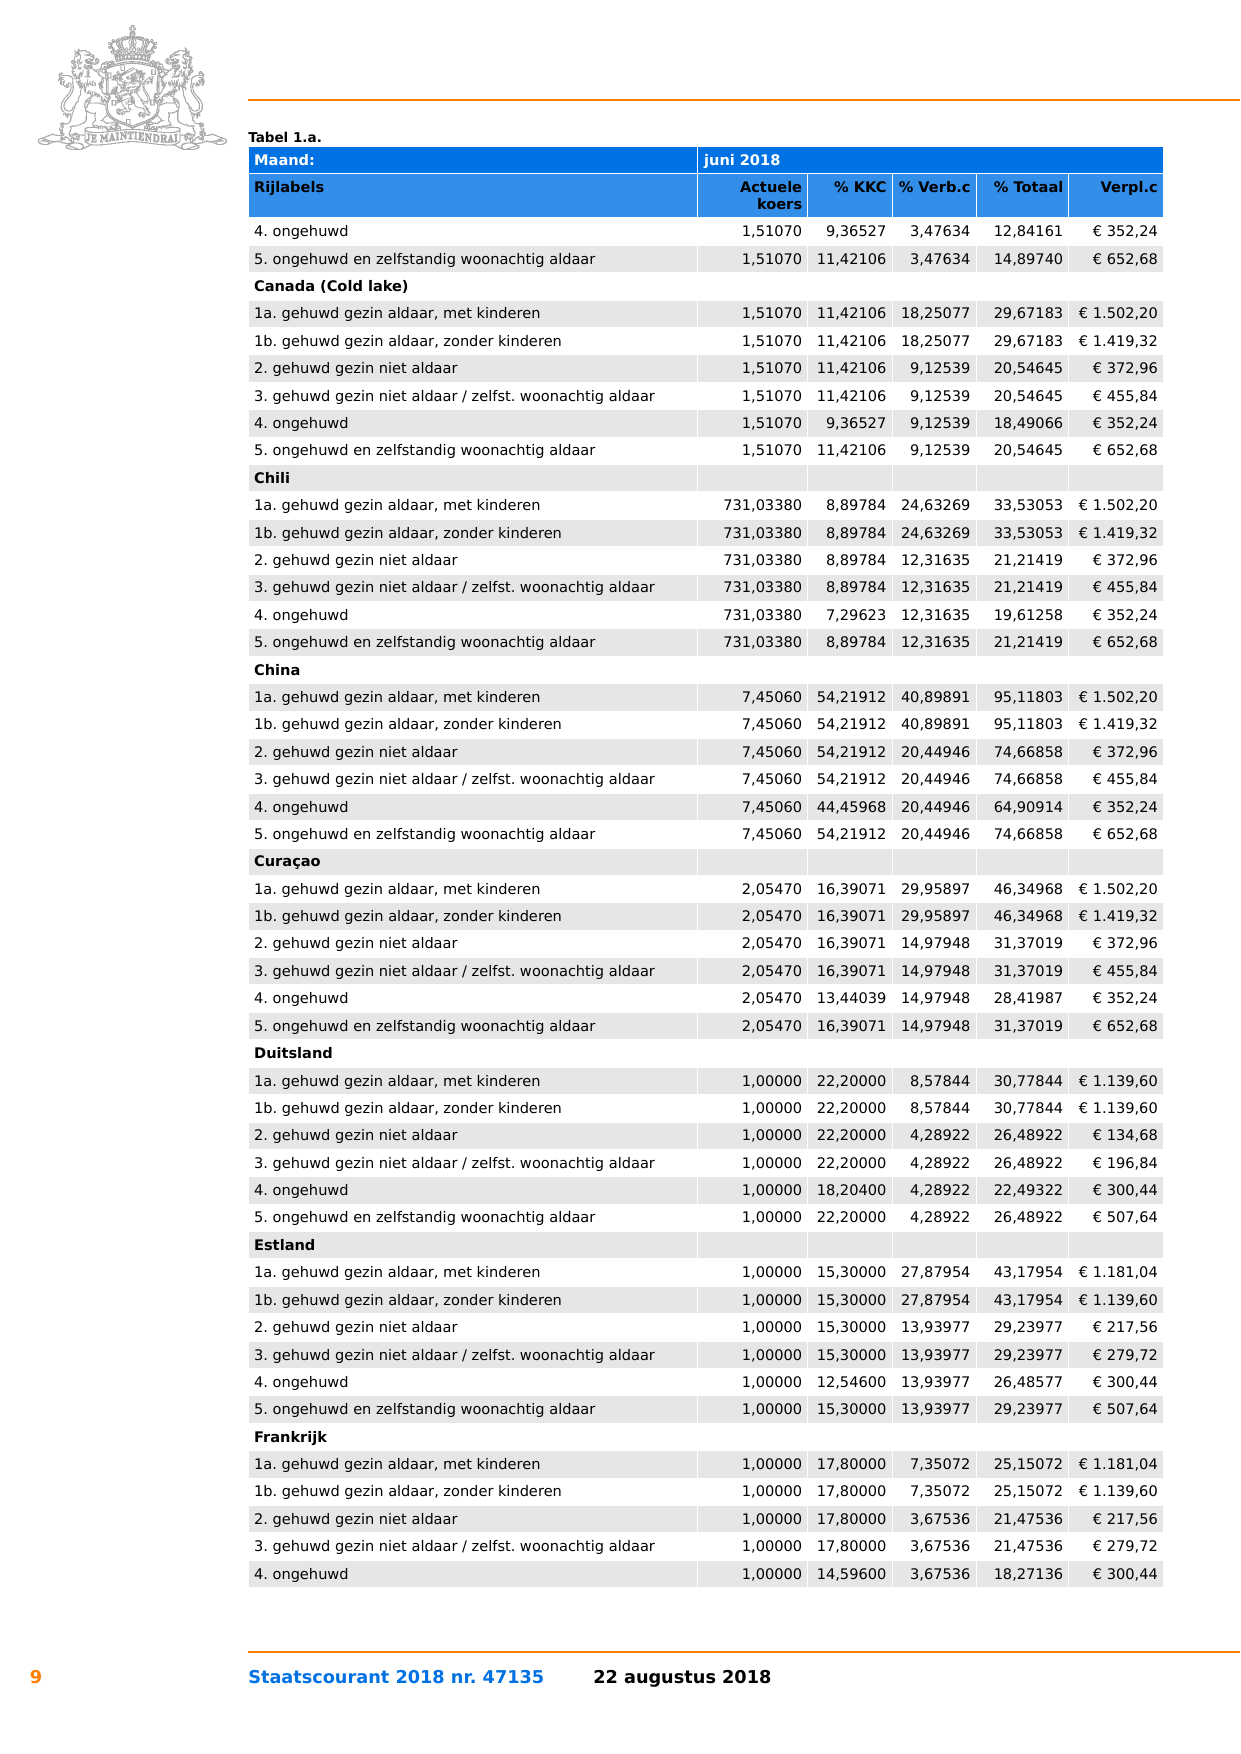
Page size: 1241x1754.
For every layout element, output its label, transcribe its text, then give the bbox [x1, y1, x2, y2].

table_cell 30,77844 [977, 1068, 1068, 1094]
table_cell [808, 1040, 892, 1067]
table_cell 1,00000 [698, 1260, 807, 1286]
table_cell 54,21912 [808, 712, 892, 738]
table_cell 1a. gehuwd gezin aldaar, met kinderen [249, 684, 697, 711]
table_cell 2,05470 [698, 986, 807, 1012]
table_cell € 372,96 [1069, 547, 1163, 573]
table_cell [977, 1232, 1068, 1258]
table_cell € 300,44 [1069, 1369, 1163, 1395]
table_cell Curaçao [249, 849, 697, 875]
table_cell 1,00000 [698, 1150, 807, 1176]
table_cell 24,63269 [893, 493, 976, 519]
table_cell 1,00000 [698, 1451, 807, 1478]
table_cell 9,12539 [893, 383, 976, 409]
table_cell [977, 1040, 1068, 1067]
table_cell 22,20000 [808, 1150, 892, 1176]
table_cell 11,42106 [808, 383, 892, 409]
table_cell 29,23977 [977, 1342, 1068, 1368]
table_cell [893, 273, 976, 299]
table_cell 1a. gehuwd gezin aldaar, met kinderen [249, 301, 697, 327]
table_cell 8,89784 [808, 629, 892, 656]
table_cell 28,41987 [977, 986, 1068, 1012]
table_cell 2,05470 [698, 931, 807, 957]
table_cell 1b. gehuwd gezin aldaar, zonder kinderen [249, 328, 697, 354]
table_cell 44,45968 [808, 794, 892, 820]
table_cell 731,03380 [698, 629, 807, 656]
table_cell [977, 849, 1068, 875]
table_cell 2. gehuwd gezin niet aldaar [249, 1314, 697, 1341]
table_cell 1a. gehuwd gezin aldaar, met kinderen [249, 1451, 697, 1478]
table_cell 29,67183 [977, 328, 1068, 354]
table_cell 15,30000 [808, 1396, 892, 1423]
table_cell 3. gehuwd gezin niet aldaar / zelfst. woonachtig aldaar [249, 766, 697, 793]
table_cell € 300,44 [1069, 1177, 1163, 1204]
table_cell 13,93977 [893, 1396, 976, 1423]
table_cell € 352,24 [1069, 602, 1163, 628]
table_cell 33,53053 [977, 493, 1068, 519]
table_cell 40,89891 [893, 684, 976, 711]
table_cell [698, 657, 807, 683]
table_cell 46,34968 [977, 903, 1068, 930]
table_cell 5. ongehuwd en zelfstandig woonachtig aldaar [249, 1013, 697, 1039]
table_cell 3. gehuwd gezin niet aldaar / zelfst. woonachtig aldaar [249, 1342, 697, 1368]
table_cell 3. gehuwd gezin niet aldaar / zelfst. woonachtig aldaar [249, 575, 697, 601]
table_cell 14,97948 [893, 931, 976, 957]
table_cell € 507,64 [1069, 1205, 1163, 1231]
table_cell 17,80000 [808, 1506, 892, 1532]
table_cell 16,39071 [808, 876, 892, 902]
table_cell € 652,68 [1069, 438, 1163, 464]
table_cell € 217,56 [1069, 1314, 1163, 1341]
table_cell [808, 657, 892, 683]
table_cell 95,11803 [977, 684, 1068, 711]
table_cell 74,66858 [977, 739, 1068, 765]
table_cell [977, 273, 1068, 299]
table_cell 4. ongehuwd [249, 602, 697, 628]
table_cell 20,44946 [893, 766, 976, 793]
table_cell 731,03380 [698, 575, 807, 601]
table_cell 13,44039 [808, 986, 892, 1012]
table_header Tabel 1.a. [248, 130, 1163, 146]
table_cell 9,12539 [893, 438, 976, 464]
table_cell [1069, 273, 1163, 299]
table_cell [1069, 849, 1163, 875]
table_cell 3,67536 [893, 1534, 976, 1560]
table_cell 1,00000 [698, 1177, 807, 1204]
table_cell 64,90914 [977, 794, 1068, 820]
table_cell 2,05470 [698, 1013, 807, 1039]
table_cell 13,93977 [893, 1342, 976, 1368]
table_cell [698, 1040, 807, 1067]
table_cell 20,44946 [893, 794, 976, 820]
table_cell 43,17954 [977, 1287, 1068, 1313]
table_cell 1,00000 [698, 1369, 807, 1395]
table_cell 21,47536 [977, 1506, 1068, 1532]
table_cell 15,30000 [808, 1314, 892, 1341]
table_cell 9,36527 [808, 219, 892, 245]
table_cell € 279,72 [1069, 1534, 1163, 1560]
table_cell 18,20400 [808, 1177, 892, 1204]
table_cell 7,45060 [698, 766, 807, 793]
table_cell 12,84161 [977, 219, 1068, 245]
table_cell 8,89784 [808, 575, 892, 601]
table_cell 31,37019 [977, 931, 1068, 957]
table_cell 1b. gehuwd gezin aldaar, zonder kinderen [249, 520, 697, 546]
table_cell € 1.419,32 [1069, 328, 1163, 354]
table_cell 7,45060 [698, 739, 807, 765]
table_cell Maand: [249, 147, 697, 173]
table_cell 2,05470 [698, 903, 807, 930]
table_cell 54,21912 [808, 739, 892, 765]
table_cell 12,31635 [893, 547, 976, 573]
table_cell [698, 849, 807, 875]
table_cell 17,80000 [808, 1534, 892, 1560]
table_cell 54,21912 [808, 821, 892, 847]
table_cell € 652,68 [1069, 821, 1163, 847]
table_cell 1,00000 [698, 1205, 807, 1231]
table_cell € 217,56 [1069, 1506, 1163, 1532]
table_cell 19,61258 [977, 602, 1068, 628]
table_cell 13,93977 [893, 1369, 976, 1395]
table_cell 7,45060 [698, 821, 807, 847]
table_cell 7,45060 [698, 684, 807, 711]
table_cell 4,28922 [893, 1177, 976, 1204]
table_cell 2. gehuwd gezin niet aldaar [249, 1123, 697, 1149]
table_cell € 372,96 [1069, 355, 1163, 382]
table_cell 18,25077 [893, 328, 976, 354]
table_cell 31,37019 [977, 958, 1068, 984]
table_cell % KKC [808, 174, 892, 217]
table_cell 4. ongehuwd [249, 1177, 697, 1204]
table_cell Actuele koers [698, 174, 807, 217]
table_cell 4,28922 [893, 1123, 976, 1149]
table_cell 5. ongehuwd en zelfstandig woonachtig aldaar [249, 629, 697, 656]
table_cell 22,49322 [977, 1177, 1068, 1204]
table_cell € 455,84 [1069, 383, 1163, 409]
table_cell 26,48922 [977, 1150, 1068, 1176]
table_cell [1069, 465, 1163, 491]
table_cell 1,51070 [698, 355, 807, 382]
table_cell [808, 1424, 892, 1450]
table_cell 74,66858 [977, 766, 1068, 793]
table_cell 18,25077 [893, 301, 976, 327]
table_cell 4. ongehuwd [249, 1369, 697, 1395]
table_cell € 1.139,60 [1069, 1287, 1163, 1313]
table_cell 8,57844 [893, 1068, 976, 1094]
table_cell 7,29623 [808, 602, 892, 628]
table_cell 14,97948 [893, 958, 976, 984]
table_cell 1,00000 [698, 1287, 807, 1313]
table_cell 11,42106 [808, 355, 892, 382]
table_cell € 455,84 [1069, 958, 1163, 984]
table_cell 29,23977 [977, 1314, 1068, 1341]
table_cell 1b. gehuwd gezin aldaar, zonder kinderen [249, 1287, 697, 1313]
table_cell € 1.419,32 [1069, 903, 1163, 930]
table_cell 7,45060 [698, 712, 807, 738]
table_cell 9,12539 [893, 410, 976, 437]
table_cell € 1.419,32 [1069, 712, 1163, 738]
table_cell € 1.502,20 [1069, 684, 1163, 711]
table_cell 1,00000 [698, 1095, 807, 1121]
table_cell 33,53053 [977, 520, 1068, 546]
table_cell 3. gehuwd gezin niet aldaar / zelfst. woonachtig aldaar [249, 1150, 697, 1176]
table_cell 4. ongehuwd [249, 219, 697, 245]
table_cell 1,51070 [698, 246, 807, 272]
table_cell 4. ongehuwd [249, 1561, 697, 1587]
table_cell 7,35072 [893, 1451, 976, 1478]
table_cell 1,51070 [698, 301, 807, 327]
table_cell 21,21419 [977, 629, 1068, 656]
table_cell Estland [249, 1232, 697, 1258]
table_cell 17,80000 [808, 1479, 892, 1505]
table_cell 11,42106 [808, 328, 892, 354]
table_cell € 1.181,04 [1069, 1260, 1163, 1286]
table_cell Chili [249, 465, 697, 491]
table_cell 95,11803 [977, 712, 1068, 738]
table_cell 20,54645 [977, 383, 1068, 409]
table_cell 1,00000 [698, 1479, 807, 1505]
table_cell 1a. gehuwd gezin aldaar, met kinderen [249, 1260, 697, 1286]
table_cell 1,00000 [698, 1314, 807, 1341]
table_cell [893, 1424, 976, 1450]
table_cell 14,97948 [893, 1013, 976, 1039]
table_cell [893, 465, 976, 491]
table_cell 11,42106 [808, 438, 892, 464]
table_cell 16,39071 [808, 931, 892, 957]
table_cell 3. gehuwd gezin niet aldaar / zelfst. woonachtig aldaar [249, 1534, 697, 1560]
table_cell 24,63269 [893, 520, 976, 546]
table_cell 31,37019 [977, 1013, 1068, 1039]
table_cell [1069, 657, 1163, 683]
table_cell 731,03380 [698, 493, 807, 519]
table_cell juni 2018 [698, 147, 1163, 173]
table_cell 13,93977 [893, 1314, 976, 1341]
table_cell 2. gehuwd gezin niet aldaar [249, 547, 697, 573]
table_cell 2. gehuwd gezin niet aldaar [249, 739, 697, 765]
table_cell € 1.139,60 [1069, 1479, 1163, 1505]
table_cell 1,51070 [698, 438, 807, 464]
table_cell 1b. gehuwd gezin aldaar, zonder kinderen [249, 712, 697, 738]
table_cell 1,00000 [698, 1396, 807, 1423]
table_cell [698, 465, 807, 491]
table_cell 1,00000 [698, 1068, 807, 1094]
table_cell 3,67536 [893, 1561, 976, 1587]
table_cell Canada (Cold lake) [249, 273, 697, 299]
table_cell 29,95897 [893, 903, 976, 930]
table_cell € 1.139,60 [1069, 1095, 1163, 1121]
table_cell 1,00000 [698, 1561, 807, 1587]
table_cell [893, 1232, 976, 1258]
table_cell 12,54600 [808, 1369, 892, 1395]
table_cell 15,30000 [808, 1342, 892, 1368]
table_cell € 352,24 [1069, 219, 1163, 245]
table_cell € 1.502,20 [1069, 876, 1163, 902]
table_cell 3,67536 [893, 1506, 976, 1532]
table_cell 22,20000 [808, 1123, 892, 1149]
table_cell 3,47634 [893, 246, 976, 272]
table_cell 21,21419 [977, 547, 1068, 573]
table_cell Verpl.c [1069, 174, 1163, 217]
table_cell 5. ongehuwd en zelfstandig woonachtig aldaar [249, 1205, 697, 1231]
table_cell 29,67183 [977, 301, 1068, 327]
table_cell [808, 465, 892, 491]
table_cell 3. gehuwd gezin niet aldaar / zelfst. woonachtig aldaar [249, 958, 697, 984]
table_cell 29,95897 [893, 876, 976, 902]
table_cell € 652,68 [1069, 629, 1163, 656]
table_cell [698, 273, 807, 299]
table_cell [1069, 1040, 1163, 1067]
table_cell 54,21912 [808, 684, 892, 711]
table_cell 16,39071 [808, 903, 892, 930]
table_cell € 352,24 [1069, 794, 1163, 820]
table_cell 22,20000 [808, 1095, 892, 1121]
table_cell 3. gehuwd gezin niet aldaar / zelfst. woonachtig aldaar [249, 383, 697, 409]
table_cell 12,31635 [893, 629, 976, 656]
table_cell [808, 273, 892, 299]
table_cell 30,77844 [977, 1095, 1068, 1121]
table_cell 2. gehuwd gezin niet aldaar [249, 355, 697, 382]
table_cell 43,17954 [977, 1260, 1068, 1286]
table_cell 22,20000 [808, 1068, 892, 1094]
table_cell [893, 657, 976, 683]
table_cell 8,57844 [893, 1095, 976, 1121]
table_cell € 300,44 [1069, 1561, 1163, 1587]
table_cell 1,00000 [698, 1342, 807, 1368]
table_cell 1,00000 [698, 1123, 807, 1149]
table_cell € 352,24 [1069, 986, 1163, 1012]
table_cell 22,20000 [808, 1205, 892, 1231]
table_cell € 279,72 [1069, 1342, 1163, 1368]
table_cell 21,21419 [977, 575, 1068, 601]
table_cell 1,51070 [698, 328, 807, 354]
table_cell 12,31635 [893, 602, 976, 628]
table_cell [977, 465, 1068, 491]
table_cell 11,42106 [808, 301, 892, 327]
table_cell [893, 1040, 976, 1067]
table_cell [808, 1232, 892, 1258]
table_cell 12,31635 [893, 575, 976, 601]
table_cell 731,03380 [698, 602, 807, 628]
table_cell 18,27136 [977, 1561, 1068, 1587]
table_cell 9,12539 [893, 355, 976, 382]
table_cell 17,80000 [808, 1451, 892, 1478]
table_cell 20,54645 [977, 438, 1068, 464]
table_cell 20,54645 [977, 355, 1068, 382]
table_cell [1069, 1424, 1163, 1450]
table_cell 731,03380 [698, 547, 807, 573]
table_cell € 652,68 [1069, 246, 1163, 272]
table_cell 18,49066 [977, 410, 1068, 437]
table_cell [808, 849, 892, 875]
table_cell 1a. gehuwd gezin aldaar, met kinderen [249, 1068, 697, 1094]
table_cell [977, 1424, 1068, 1450]
table_cell 3,47634 [893, 219, 976, 245]
table_cell 5. ongehuwd en zelfstandig woonachtig aldaar [249, 1396, 697, 1423]
table_cell 21,47536 [977, 1534, 1068, 1560]
table_cell € 1.139,60 [1069, 1068, 1163, 1094]
table_cell 1,51070 [698, 410, 807, 437]
table_cell 4. ongehuwd [249, 986, 697, 1012]
table_cell Duitsland [249, 1040, 697, 1067]
table_cell 2,05470 [698, 958, 807, 984]
table_cell 1,51070 [698, 219, 807, 245]
table_cell € 652,68 [1069, 1013, 1163, 1039]
table_cell 27,87954 [893, 1287, 976, 1313]
table_cell % Totaal [977, 174, 1068, 217]
table_cell China [249, 657, 697, 683]
table_cell € 1.502,20 [1069, 301, 1163, 327]
table_cell 27,87954 [893, 1260, 976, 1286]
table_cell € 1.419,32 [1069, 520, 1163, 546]
table_cell 4,28922 [893, 1150, 976, 1176]
table_cell 1,00000 [698, 1506, 807, 1532]
table_cell 46,34968 [977, 876, 1068, 902]
table_cell 20,44946 [893, 739, 976, 765]
table_cell 40,89891 [893, 712, 976, 738]
table_cell 4. ongehuwd [249, 794, 697, 820]
table_cell € 455,84 [1069, 575, 1163, 601]
table_cell [977, 657, 1068, 683]
table_cell 29,23977 [977, 1396, 1068, 1423]
table_cell 11,42106 [808, 246, 892, 272]
table_cell € 507,64 [1069, 1396, 1163, 1423]
table_cell 8,89784 [808, 547, 892, 573]
table_cell 54,21912 [808, 766, 892, 793]
table_cell 2. gehuwd gezin niet aldaar [249, 1506, 697, 1532]
picture [38, 25, 227, 150]
table_cell 1a. gehuwd gezin aldaar, met kinderen [249, 493, 697, 519]
table_cell [893, 849, 976, 875]
table_cell 74,66858 [977, 821, 1068, 847]
table_cell [1069, 1232, 1163, 1258]
table_cell [698, 1424, 807, 1450]
table_cell 14,97948 [893, 986, 976, 1012]
table_cell 5. ongehuwd en zelfstandig woonachtig aldaar [249, 438, 697, 464]
table_cell 26,48922 [977, 1205, 1068, 1231]
table_cell € 196,84 [1069, 1150, 1163, 1176]
table_cell 5. ongehuwd en zelfstandig woonachtig aldaar [249, 821, 697, 847]
table_cell 9,36527 [808, 410, 892, 437]
table_cell 14,89740 [977, 246, 1068, 272]
table_cell 16,39071 [808, 958, 892, 984]
table_cell 7,35072 [893, 1479, 976, 1505]
table_cell 731,03380 [698, 520, 807, 546]
table_cell 20,44946 [893, 821, 976, 847]
table_cell 1,51070 [698, 383, 807, 409]
table_cell 5. ongehuwd en zelfstandig woonachtig aldaar [249, 246, 697, 272]
table_cell 1,00000 [698, 1534, 807, 1560]
table_cell 8,89784 [808, 493, 892, 519]
table_cell € 372,96 [1069, 739, 1163, 765]
table_cell 15,30000 [808, 1287, 892, 1313]
table_cell 1b. gehuwd gezin aldaar, zonder kinderen [249, 1095, 697, 1121]
table_cell 25,15072 [977, 1479, 1068, 1505]
table_cell 1a. gehuwd gezin aldaar, met kinderen [249, 876, 697, 902]
table_cell 26,48922 [977, 1123, 1068, 1149]
table_cell Frankrijk [249, 1424, 697, 1450]
table_cell 25,15072 [977, 1451, 1068, 1478]
table_cell 4. ongehuwd [249, 410, 697, 437]
table_cell € 372,96 [1069, 931, 1163, 957]
table_cell % Verb.c [893, 174, 976, 217]
table_cell € 1.502,20 [1069, 493, 1163, 519]
table_cell € 455,84 [1069, 766, 1163, 793]
table_cell € 134,68 [1069, 1123, 1163, 1149]
table_cell 26,48577 [977, 1369, 1068, 1395]
table_cell 4,28922 [893, 1205, 976, 1231]
table_cell € 352,24 [1069, 410, 1163, 437]
table_cell 7,45060 [698, 794, 807, 820]
table_cell 1b. gehuwd gezin aldaar, zonder kinderen [249, 1479, 697, 1505]
table_cell 14,59600 [808, 1561, 892, 1587]
table_cell 1b. gehuwd gezin aldaar, zonder kinderen [249, 903, 697, 930]
table_cell 2. gehuwd gezin niet aldaar [249, 931, 697, 957]
table_cell 8,89784 [808, 520, 892, 546]
table_cell 15,30000 [808, 1260, 892, 1286]
table_cell € 1.181,04 [1069, 1451, 1163, 1478]
table_cell 16,39071 [808, 1013, 892, 1039]
table_cell Rijlabels [249, 174, 697, 217]
table_cell 2,05470 [698, 876, 807, 902]
table_cell [698, 1232, 807, 1258]
